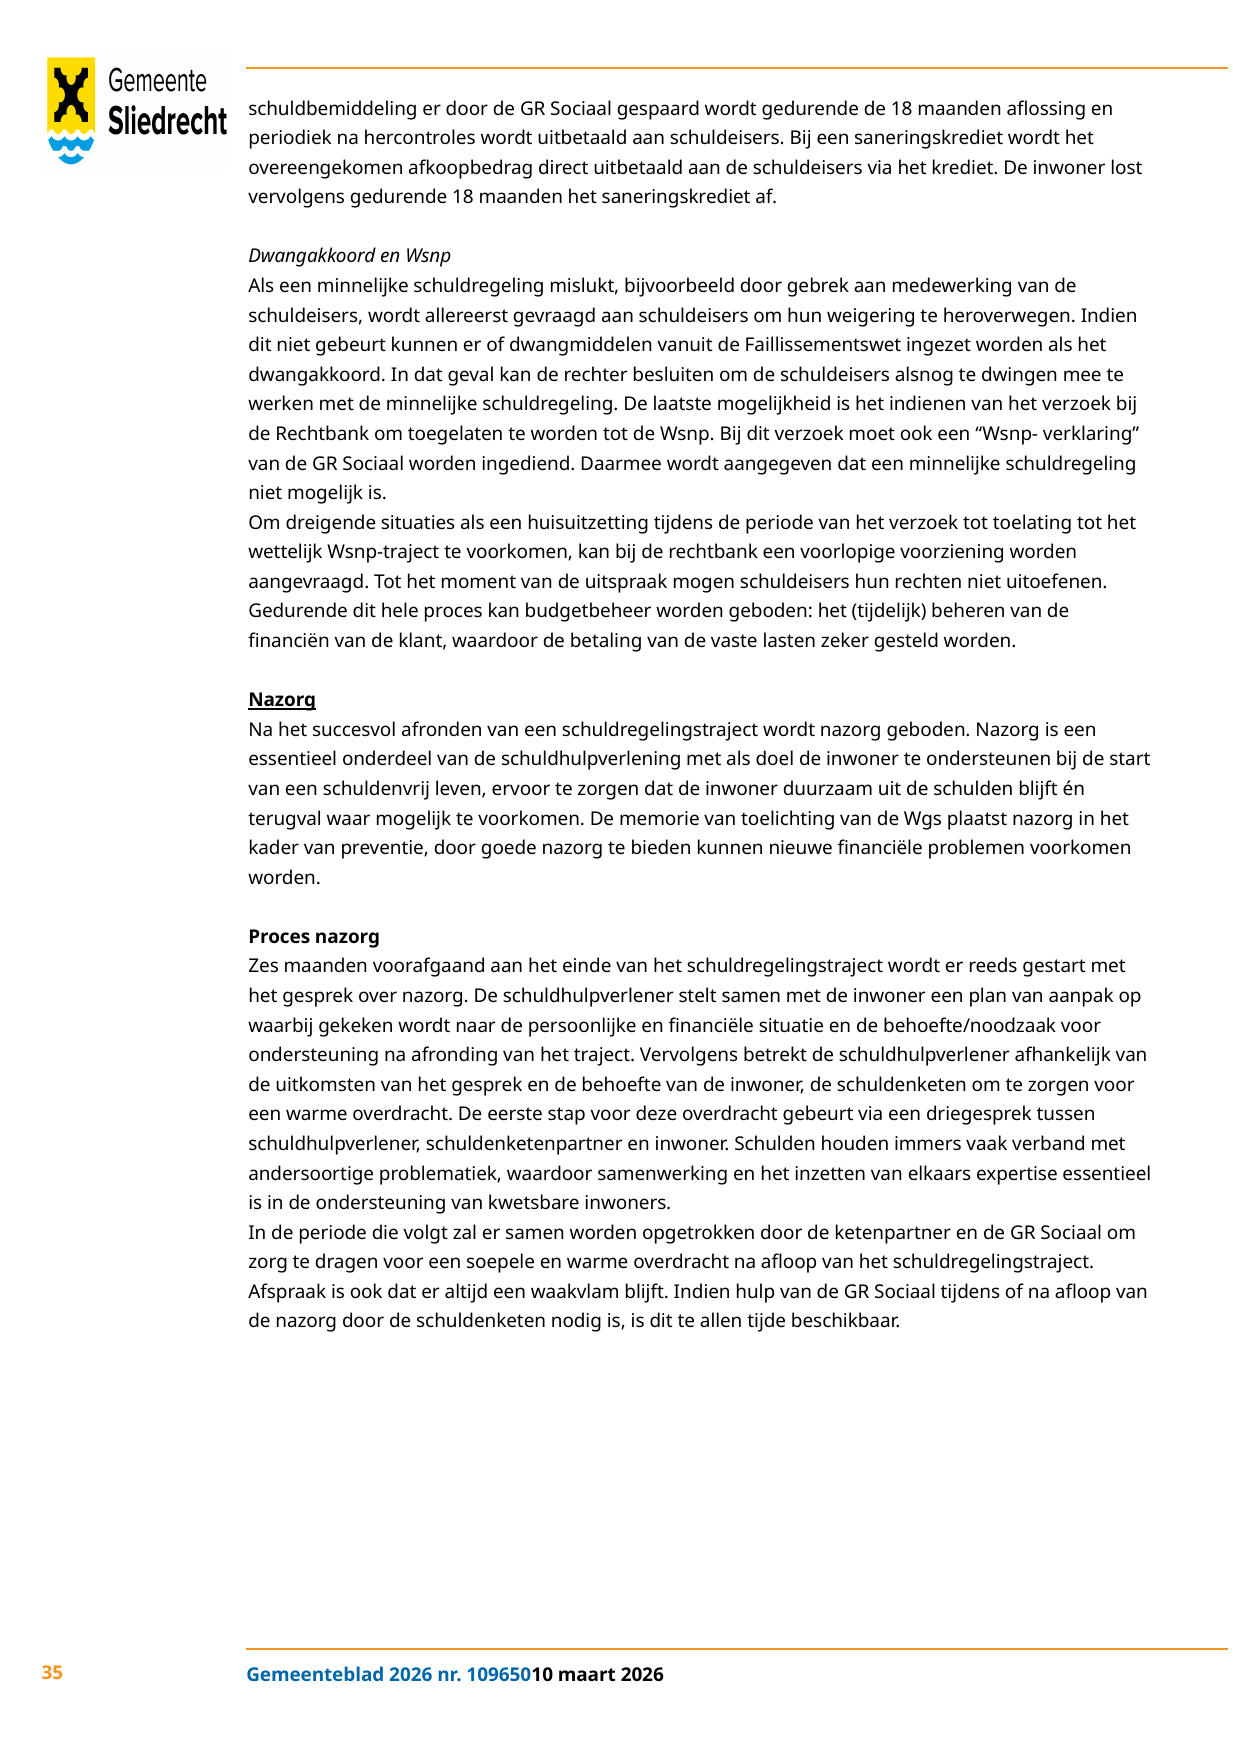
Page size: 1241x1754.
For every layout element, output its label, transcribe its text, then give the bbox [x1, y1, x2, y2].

text In de periode die volgt zal er samen worden opgetrokken door de ketenpartner en de GR Sociaal om zorg te dragen voor een soepele en warme overdracht na afloop van het schuldregelingstraject. Afspraak is ook dat er altijd een waakvlam blijft. Indien hulp van de GR Sociaal tijdens of na afloop van de nazorg door de schuldenketen nodig is, is dit te allen tijde beschikbaar. [248, 1219, 1152, 1333]
text Proces nazorg [248, 923, 1152, 949]
text schuldbemiddeling er door de GR Sociaal gespaard wordt gedurende de 18 maanden aflossing en periodiek na hercontroles wordt uitbetaald aan schuldeisers. Bij een saneringskrediet wordt het overeengekomen afkoopbedrag direct uitbetaald aan de schuldeisers via het krediet. De inwoner lost vervolgens gedurende 18 maanden het saneringskrediet af. [248, 95, 1152, 209]
picture [41, 47, 231, 172]
text Zes maanden voorafgaand aan het einde van het schuldregelingstraject wordt er reeds gestart met het gesprek over nazorg. De schuldhulpverlener stelt samen met de inwoner een plan van aanpak op waarbij gekeken wordt naar de persoonlijke en financiële situatie en de behoefte/noodzaak voor ondersteuning na afronding van het traject. Vervolgens betrekt de schuldhulpverlener afhankelijk van de uitkomsten van het gesprek en de behoefte van de inwoner, de schuldenketen om te zorgen voor een warme overdracht. De eerste stap voor deze overdracht gebeurt via een driegesprek tussen schuldhulpverlener, schuldenketenpartner en inwoner. Schulden houden immers vaak verband met andersoortige problematiek, waardoor samenwerking en het inzetten van elkaars expertise essentieel is in de ondersteuning van kwetsbare inwoners. [248, 953, 1152, 1215]
text Na het succesvol afronden van een schuldregelingstraject wordt nazorg geboden. Nazorg is een essentieel onderdeel van de schuldhulpverlening met als doel de inwoner te ondersteunen bij de start van een schuldenvrij leven, ervoor te zorgen dat de inwoner duurzaam uit de schulden blijft én terugval waar mogelijk te voorkomen. De memorie van toelichting van de Wgs plaatst nazorg in het kader van preventie, door goede nazorg te bieden kunnen nieuwe financiële problemen voorkomen worden. [248, 716, 1152, 890]
text Om dreigende situaties als een huisuitzetting tĳdens de periode van het verzoek tot toelating tot het wettelĳk Wsnp-traject te voorkomen, kan bĳ de rechtbank een voorlopige voorziening worden aangevraagd. Tot het moment van de uitspraak mogen schuldeisers hun rechten niet uitoefenen. Gedurende dit hele proces kan budgetbeheer worden geboden: het (tĳdelĳk) beheren van de financiën van de klant, waardoor de betaling van de vaste lasten zeker gesteld worden. [248, 509, 1152, 653]
text Dwangakkoord en Wsnp [248, 243, 1152, 268]
text Als een minnelijke schuldregeling mislukt, bijvoorbeeld door gebrek aan medewerking van de schuldeisers, wordt allereerst gevraagd aan schuldeisers om hun weigering te heroverwegen. Indien dit niet gebeurt kunnen er of dwangmiddelen vanuit de Faillissementswet ingezet worden als het dwangakkoord. In dat geval kan de rechter besluiten om de schuldeisers alsnog te dwingen mee te werken met de minnelijke schuldregeling. De laatste mogelijkheid is het indienen van het verzoek bij de Rechtbank om toegelaten te worden tot de Wsnp. Bĳ dit verzoek moet ook een “Wsnp- verklaring” van de GR Sociaal worden ingediend. Daarmee wordt aangegeven dat een minnelĳke schuldregeling niet mogelĳk is. [248, 272, 1152, 505]
text Nazorg [248, 686, 1152, 712]
